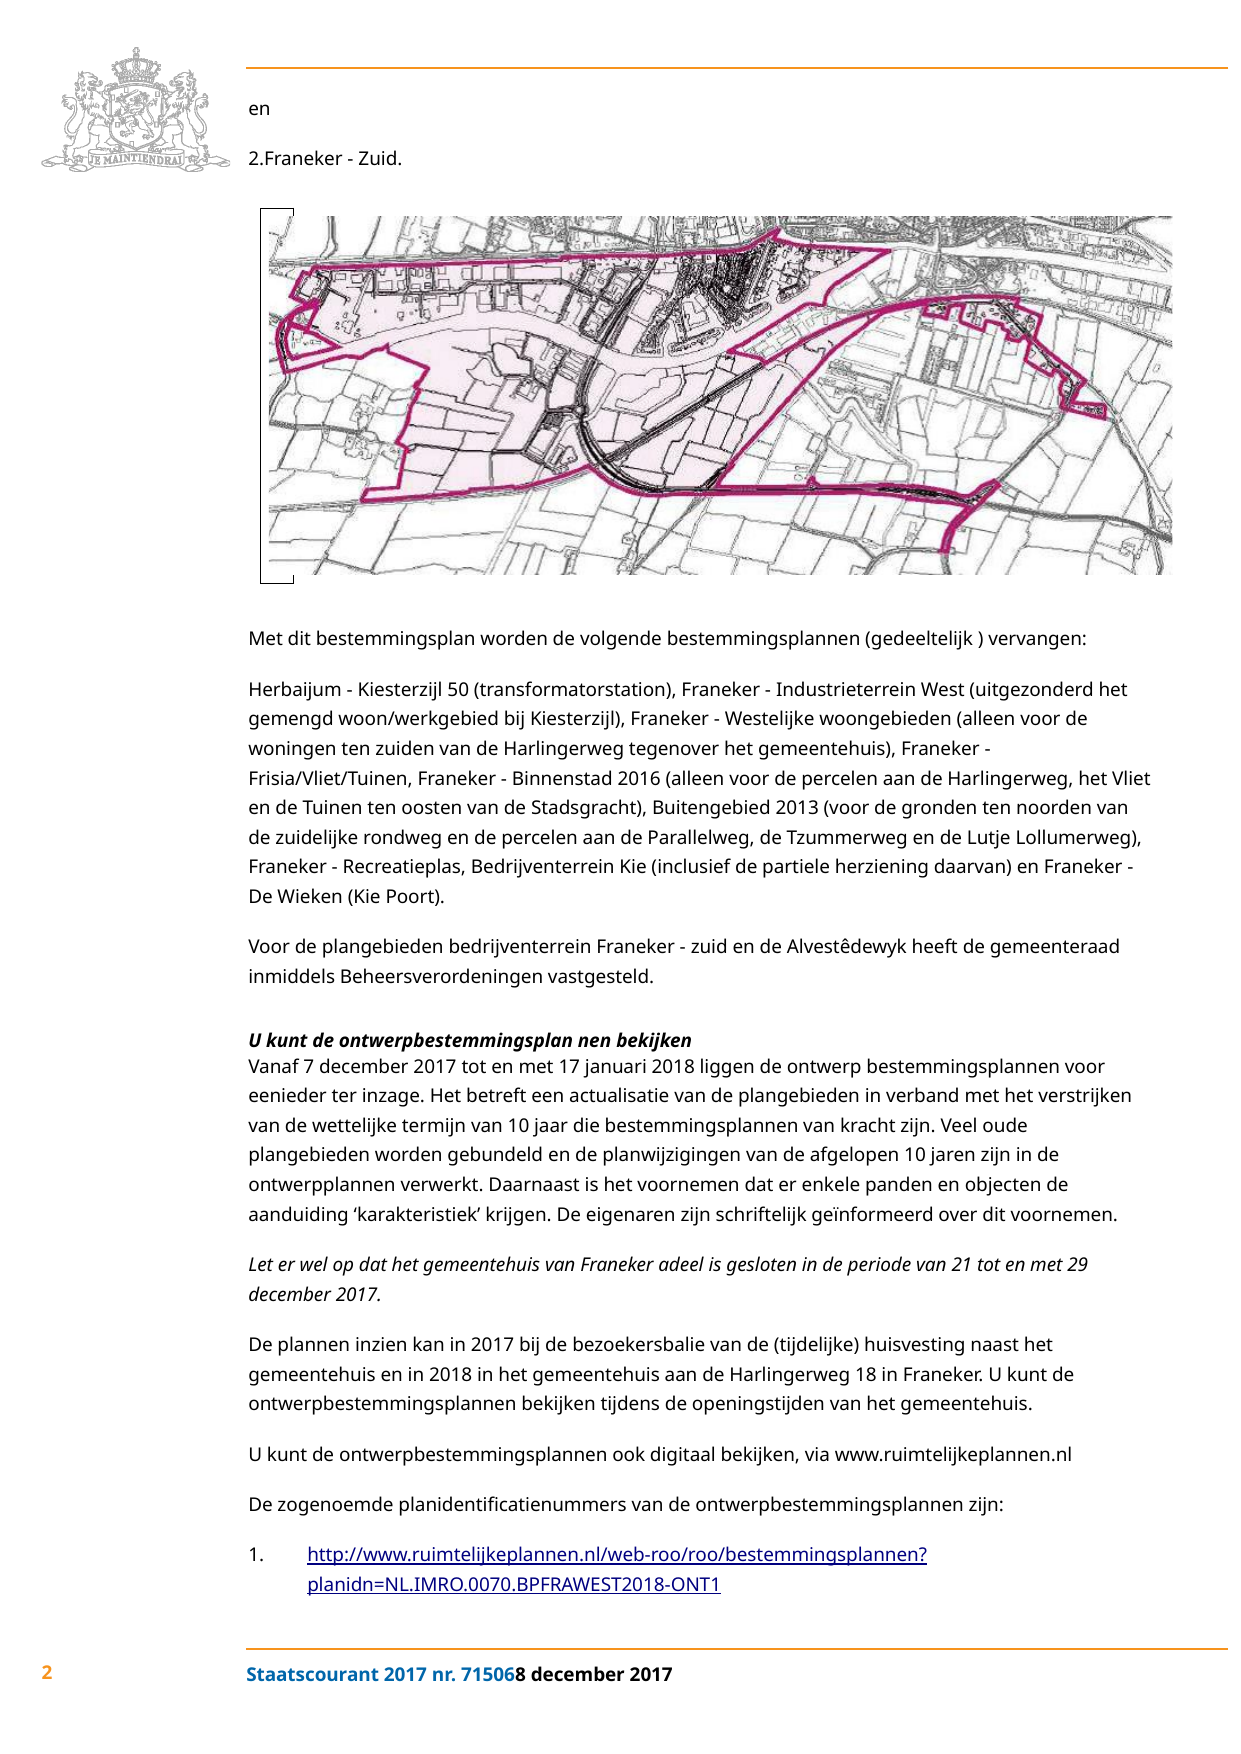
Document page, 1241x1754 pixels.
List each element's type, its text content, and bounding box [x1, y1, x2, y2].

text Herbaijum - Kiesterzijl 50 (transformatorstation), Franeker - Industrieterrein West (uitgezonderd het gemengd woon/werkgebied bij Kiesterzijl), Franeker - Westelijke woongebieden (alleen voor de woningen ten zuiden van de Harlingerweg tegenover het gemeentehuis), Franeker - Frisia/Vliet/Tuinen, Franeker - Binnenstad 2016 (alleen voor de percelen aan de Harlingerweg, het Vliet en de Tuinen ten oosten van de Stadsgracht), Buitengebied 2013 (voor de gronden ten noorden van de zuidelijke rondweg en de percelen aan de Parallelweg, de Tzummerweg en de Lutje Lollumerweg), Franeker - Recreatieplas, Bedrijventerrein Kie (inclusief de partiele herziening daarvan) en Franeker - De Wieken (Kie Poort). [248, 676, 1152, 909]
text 2.Franeker - Zuid. [248, 145, 1152, 171]
text U kunt de ontwerpbestemmingsplan nen bekijken [248, 1027, 1152, 1053]
text en [248, 95, 1152, 121]
text Met dit bestemmingsplan worden de volgende bestemmingsplannen (gedeeltelijk ) vervangen: [248, 626, 1152, 651]
text Vanaf 7 december 2017 tot en met 17 januari 2018 liggen de ontwerp bestemmingsplannen voor eenieder ter inzage. Het betreft een actualisatie van de plangebieden in verband met het verstrijken van de wettelijke termijn van 10 jaar die bestemmingsplannen van kracht zijn. Veel oude plangebieden worden gebundeld en de planwijzigingen van de afgelopen 10 jaren zijn in de ontwerpplannen verwerkt. Daarnaast is het voornemen dat er enkele panden en objecten de aanduiding ‘karakteristiek’ krijgen. De eigenaren zijn schriftelijk geïnformeerd over dit voornemen. [248, 1053, 1152, 1226]
picture [41, 47, 231, 172]
text U kunt de ontwerpbestemmingsplannen ook digitaal bekijken, via www.ruimtelijkeplannen.nl [248, 1441, 1152, 1466]
text De zogenoemde planidentificatienummers van de ontwerpbestemmingsplannen zijn: [248, 1491, 1152, 1517]
text De plannen inzien kan in 2017 bij de bezoekersbalie van de (tijdelijke) huisvesting naast het gemeentehuis en in 2018 in het gemeentehuis aan de Harlingerweg 18 in Franeker. U kunt de ontwerpbestemmingsplannen bekijken tijdens de openingstijden van het gemeentehuis. [248, 1331, 1152, 1416]
picture [268, 216, 1173, 575]
text Voor de plangebieden bedrijventerrein Franeker - zuid en de Alvestêdewyk heeft de gemeenteraad inmiddels Beheersverordeningen vastgesteld. [248, 933, 1152, 989]
list http://www.ruimtelijkeplannen.nl/web-roo/roo/bestemmingsplannen?planidn=NL.IMRO.0070.BPFRAWEST2018-ONT1 [248, 1542, 1152, 1597]
text Let er wel op dat het gemeentehuis van Franeker adeel is gesloten in de periode van 21 tot en met 29 december 2017. [248, 1251, 1152, 1306]
